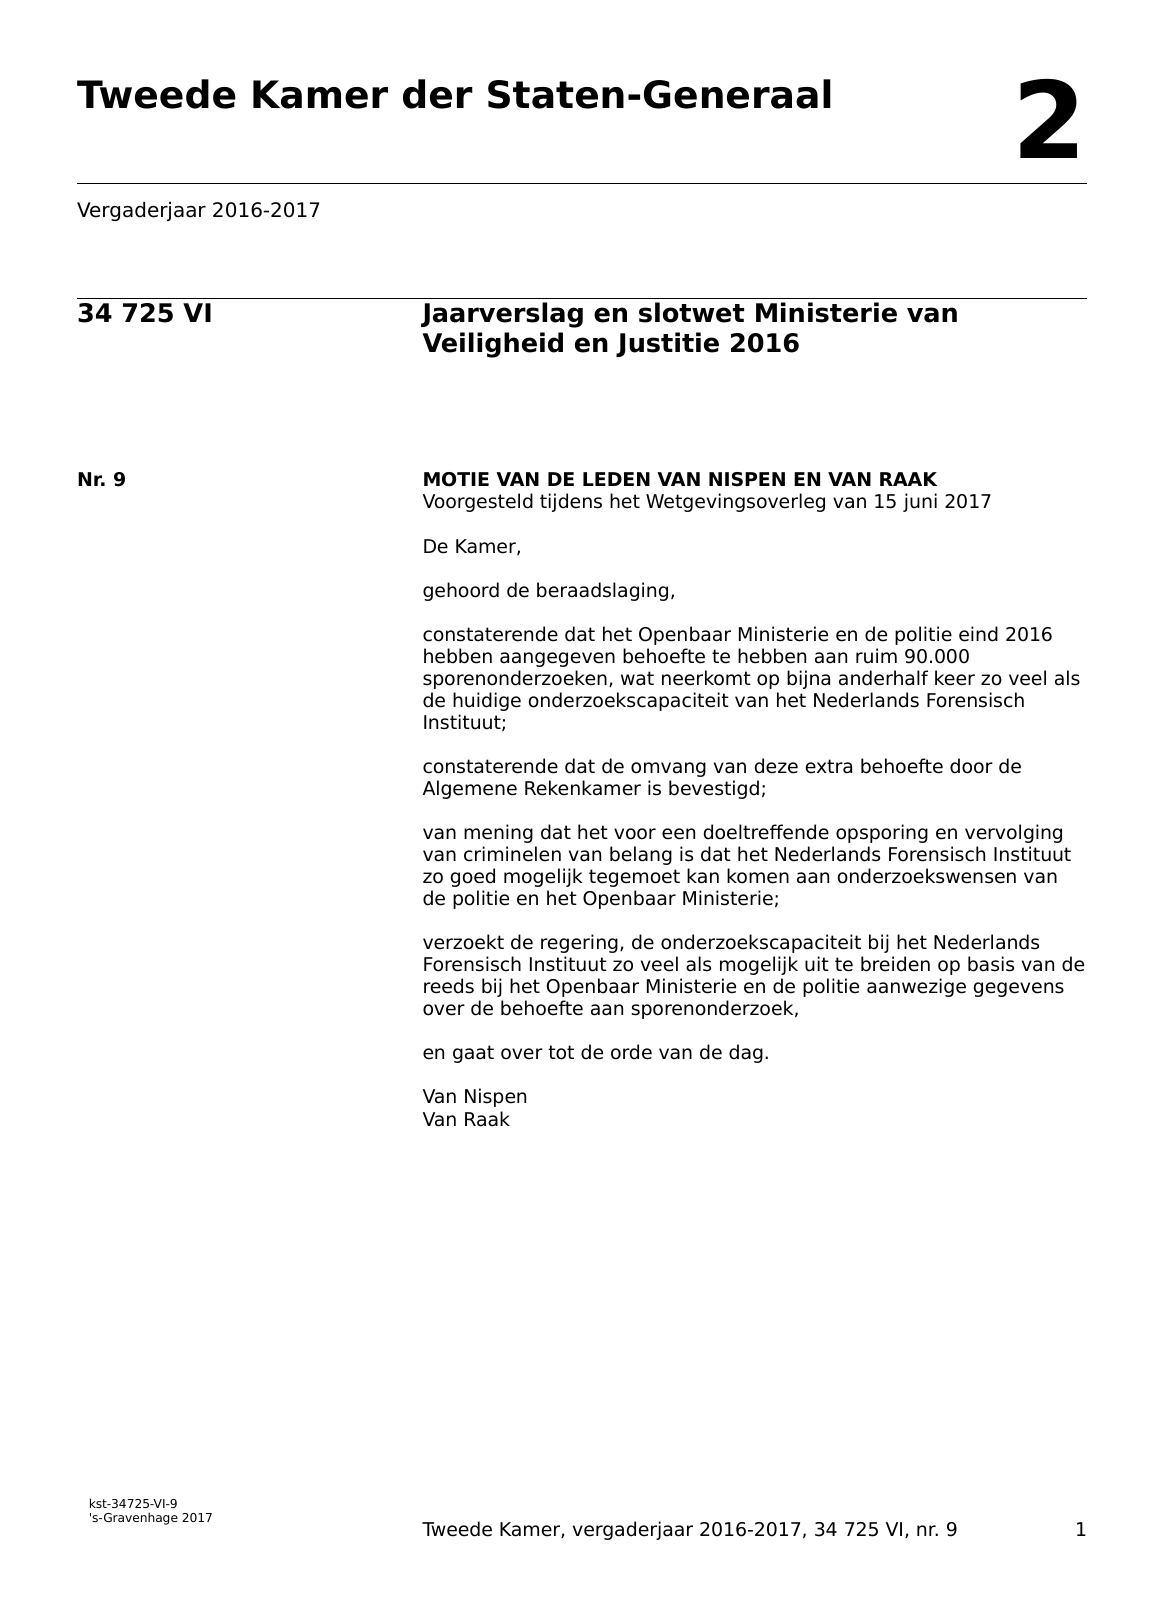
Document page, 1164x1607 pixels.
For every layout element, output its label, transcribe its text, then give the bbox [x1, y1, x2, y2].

text 's-Gravenhage 2017 [88, 1511, 323, 1525]
text constaterende dat het Openbaar Ministerie en de politie eind 2016 hebben aangegeven behoefte te hebben aan ruim 90.000 sporenonderzoeken, wat neerkomt op bijna anderhalf keer zo veel als de huidige onderzoekscapaciteit van het Nederlands Forensisch Instituut; [422, 624, 1087, 734]
text Van Raak [422, 1108, 1087, 1130]
text en gaat over tot de orde van de dag. [422, 1042, 1087, 1064]
text De Kamer, [422, 536, 1087, 557]
text Voorgesteld tijdens het Wetgevingsoverleg van 15 juni 2017 [422, 491, 1087, 513]
subtitle Nr. 9 MOTIE VAN DE LEDEN VAN NISPEN EN VAN RAAK [77, 469, 1087, 491]
table_header 2 [886, 59, 1087, 183]
text gehoord de beraadslaging, [422, 580, 1087, 602]
table_cell Vergaderjaar 2016-2017 [77, 184, 1087, 298]
text verzoekt de regering, de onderzoekscapaciteit bij het Nederlands Forensisch Instituut zo veel als mogelijk uit te breiden op basis van de reeds bij het Openbaar Ministerie en de politie aanwezige gegevens over de behoefte aan sporenonderzoek, [422, 932, 1087, 1020]
text kst-34725-VI-9 [88, 1497, 323, 1511]
subtitle 34 725 VI Jaarverslag en slotwet Ministerie van Veiligheid en Justitie 2016 [77, 299, 1087, 358]
text van mening dat het voor een doeltreffende opsporing en vervolging van criminelen van belang is dat het Nederlands Forensisch Instituut zo goed mogelijk tegemoet kan komen aan onderzoekswensen van de politie en het Openbaar Ministerie; [422, 822, 1087, 910]
text Van Nispen [422, 1086, 1087, 1108]
table_header Tweede Kamer der Staten-Generaal [77, 59, 886, 183]
text constaterende dat de omvang van deze extra behoefte door de Algemene Rekenkamer is bevestigd; [422, 756, 1087, 800]
